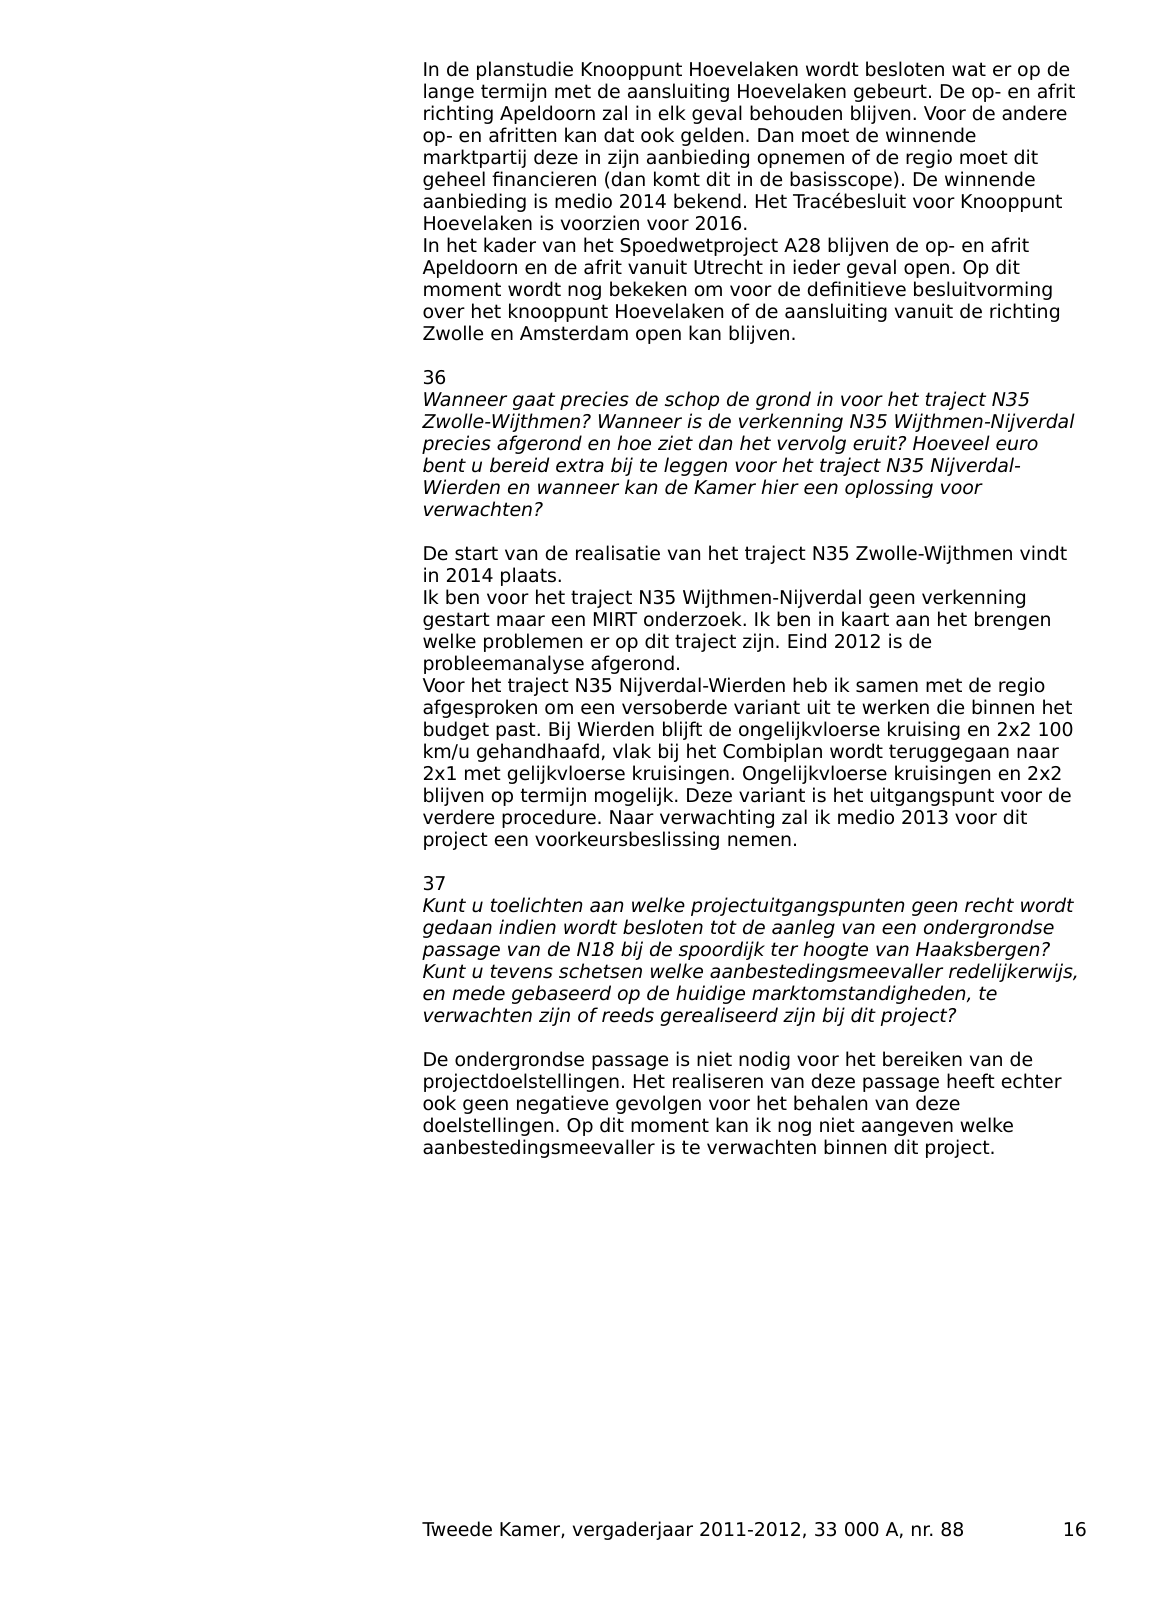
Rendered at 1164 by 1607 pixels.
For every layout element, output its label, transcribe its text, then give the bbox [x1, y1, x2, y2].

text Kunt u toelichten aan welke projectuitgangspunten geen recht wordt gedaan indien wordt besloten tot de aanleg van een ondergrondse passage van de N18 bij de spoordijk ter hoogte van Haaksbergen? Kunt u tevens schetsen welke aanbestedingsmeevaller redelijkerwijs, en mede gebaseerd op de huidige marktomstandigheden, te verwachten zijn of reeds gerealiseerd zijn bij dit project? [422, 895, 1087, 1027]
text Wanneer gaat precies de schop de grond in voor het traject N35 Zwolle-Wijthmen? Wanneer is de verkenning N35 Wijthmen-Nijverdal precies afgerond en hoe ziet dan het vervolg eruit? Hoeveel euro bent u bereid extra bij te leggen voor het traject N35 Nijverdal-Wierden en wanneer kan de Kamer hier een oplossing voor verwachten? [422, 389, 1087, 521]
text In de planstudie Knooppunt Hoevelaken wordt besloten wat er op de lange termijn met de aansluiting Hoevelaken gebeurt. De op- en afrit richting Apeldoorn zal in elk geval behouden blijven. Voor de andere op- en afritten kan dat ook gelden. Dan moet de winnende marktpartij deze in zijn aanbieding opnemen of de regio moet dit geheel financieren (dan komt dit in de basisscope). De winnende aanbieding is medio 2014 bekend. Het Tracébesluit voor Knooppunt Hoevelaken is voorzien voor 2016. [422, 59, 1087, 235]
text Voor het traject N35 Nijverdal-Wierden heb ik samen met de regio afgesproken om een versoberde variant uit te werken die binnen het budget past. Bij Wierden blijft de ongelijkvloerse kruising en 2x2 100 km/u gehandhaafd, vlak bij het Combiplan wordt teruggegaan naar 2x1 met gelijkvloerse kruisingen. Ongelijkvloerse kruisingen en 2x2 blijven op termijn mogelijk. Deze variant is het uitgangspunt voor de verdere procedure. Naar verwachting zal ik medio 2013 voor dit project een voorkeursbeslissing nemen. [422, 675, 1087, 851]
text In het kader van het Spoedwetproject A28 blijven de op- en afrit Apeldoorn en de afrit vanuit Utrecht in ieder geval open. Op dit moment wordt nog bekeken om voor de definitieve besluitvorming over het knooppunt Hoevelaken of de aansluiting vanuit de richting Zwolle en Amsterdam open kan blijven. [422, 235, 1087, 345]
text De ondergrondse passage is niet nodig voor het bereiken van de projectdoelstellingen. Het realiseren van deze passage heeft echter ook geen negatieve gevolgen voor het behalen van deze doelstellingen. Op dit moment kan ik nog niet aangeven welke aanbestedingsmeevaller is te verwachten binnen dit project. [422, 1049, 1087, 1159]
text De start van de realisatie van het traject N35 Zwolle-Wijthmen vindt in 2014 plaats. [422, 543, 1087, 587]
text 36 [422, 367, 1087, 389]
text 37 [422, 873, 1087, 895]
text Ik ben voor het traject N35 Wijthmen-Nijverdal geen verkenning gestart maar een MIRT onderzoek. Ik ben in kaart aan het brengen welke problemen er op dit traject zijn. Eind 2012 is de probleemanalyse afgerond. [422, 587, 1087, 675]
